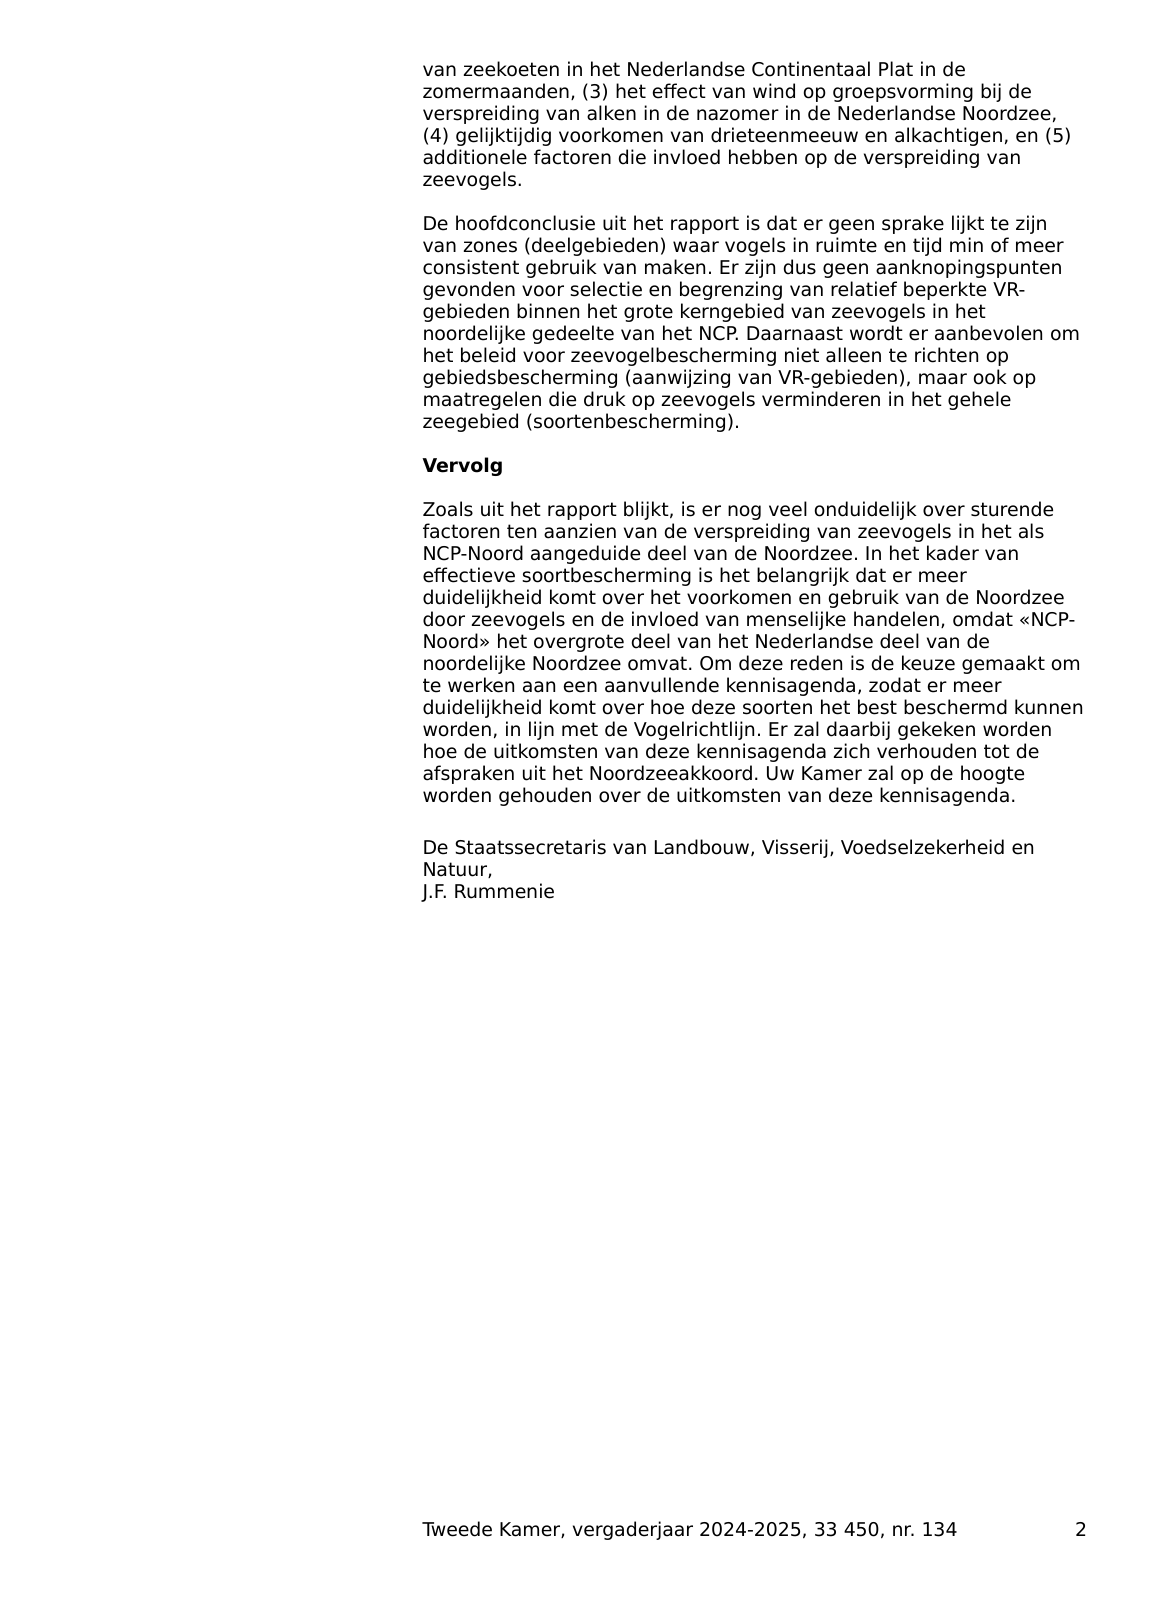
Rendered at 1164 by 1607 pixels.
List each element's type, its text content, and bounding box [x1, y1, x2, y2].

text De hoofdconclusie uit het rapport is dat er geen sprake lijkt te zijn van zones (deelgebieden) waar vogels in ruimte en tijd min of meer consistent gebruik van maken. Er zijn dus geen aanknopingspunten gevonden voor selectie en begrenzing van relatief beperkte VR-gebieden binnen het grote kerngebied van zeevogels in het noordelijke gedeelte van het NCP. Daarnaast wordt er aanbevolen om het beleid voor zeevogelbescherming niet alleen te richten op gebiedsbescherming (aanwijzing van VR-gebieden), maar ook op maatregelen die druk op zeevogels verminderen in het gehele zeegebied (soortenbescherming). [422, 213, 1087, 433]
text De Staatssecretaris van Landbouw, Visserij, Voedselzekerheid en Natuur, J.F. Rummenie [422, 837, 1087, 903]
subtitle Vervolg [422, 455, 1087, 477]
text Zoals uit het rapport blijkt, is er nog veel onduidelijk over sturende factoren ten aanzien van de verspreiding van zeevogels in het als NCP-Noord aangeduide deel van de Noordzee. In het kader van effectieve soortbescherming is het belangrijk dat er meer duidelijkheid komt over het voorkomen en gebruik van de Noordzee door zeevogels en de invloed van menselijke handelen, omdat «NCP-Noord» het overgrote deel van het Nederlandse deel van de noordelijke Noordzee omvat. Om deze reden is de keuze gemaakt om te werken aan een aanvullende kennisagenda, zodat er meer duidelijkheid komt over hoe deze soorten het best beschermd kunnen worden, in lijn met de Vogelrichtlijn. Er zal daarbij gekeken worden hoe de uitkomsten van deze kennisagenda zich verhouden tot de afspraken uit het Noordzeeakkoord. Uw Kamer zal op de hoogte worden gehouden over de uitkomsten van deze kennisagenda. [422, 499, 1087, 807]
text van zeekoeten in het Nederlandse Continentaal Plat in de zomermaanden, (3) het effect van wind op groepsvorming bij de verspreiding van alken in de nazomer in de Nederlandse Noordzee, (4) gelijktijdig voorkomen van drieteenmeeuw en alkachtigen, en (5) additionele factoren die invloed hebben op de verspreiding van zeevogels. [422, 59, 1087, 191]
